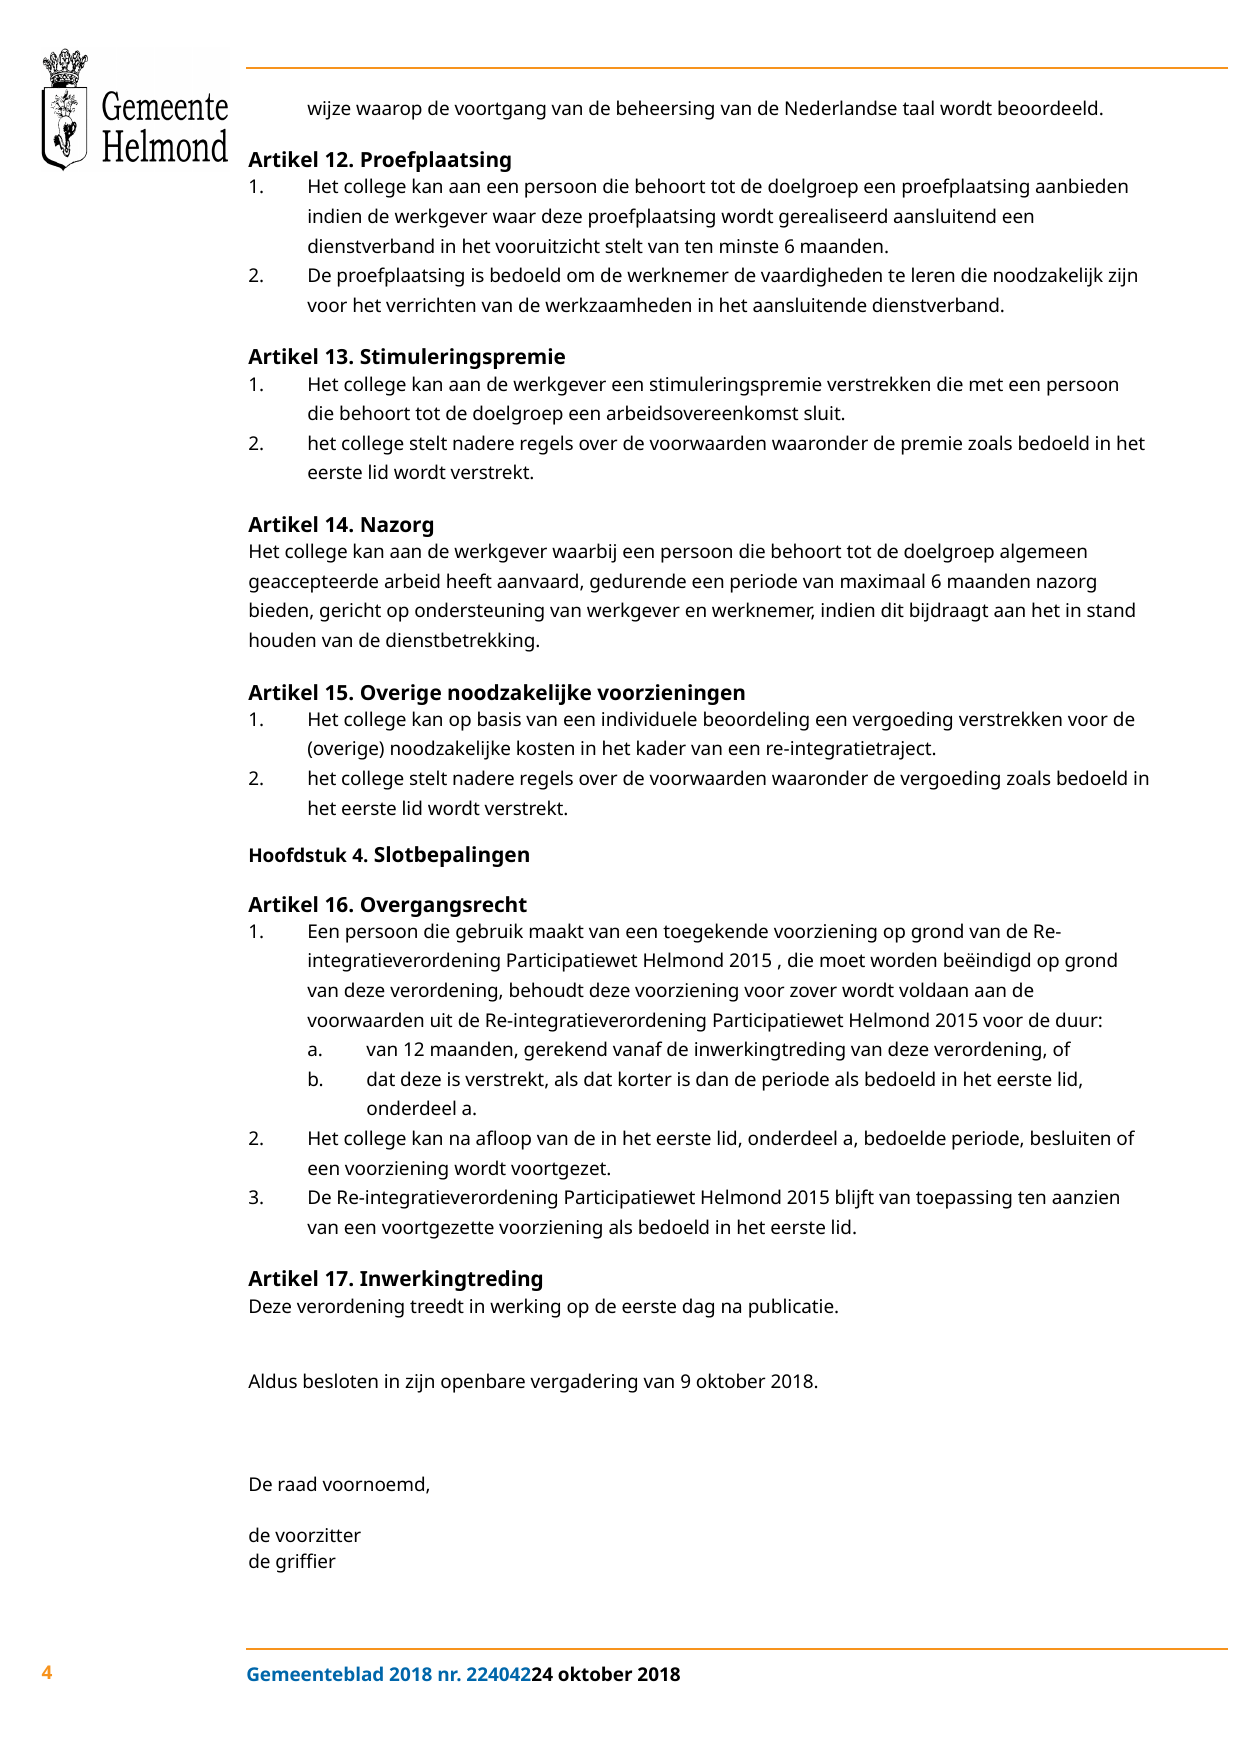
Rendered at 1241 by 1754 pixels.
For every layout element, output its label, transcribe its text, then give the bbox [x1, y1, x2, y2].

text Artikel 12. Proefplaatsing [248, 145, 1152, 174]
text de voorzitter [248, 1522, 1152, 1548]
text Het college kan aan de werkgever waarbij een persoon die behoort tot de doelgroep algemeen geaccepteerde arbeid heeft aanvaard, gedurende een periode van maximaal 6 maanden nazorg bieden, gericht op ondersteuning van werkgever en werknemer, indien dit bijdraagt aan het in stand houden van de dienstbetrekking. [248, 538, 1152, 653]
list Het college kan op basis van een individuele beoordeling een vergoeding verstrekken voor de (overige) noodzakelijke kosten in het kader van een re-integratietraject. [248, 706, 1152, 761]
list wijze waarop de voortgang van de beheersing van de Nederlandse taal wordt beoordeeld. [248, 95, 1152, 121]
text de griffier [248, 1548, 1152, 1574]
text Artikel 13. Stimuleringspremie [248, 342, 1152, 371]
text Deze verordening treedt in werking op de eerste dag na publicatie. [248, 1293, 1152, 1318]
list het college stelt nadere regels over de voorwaarden waaronder de premie zoals bedoeld in het eerste lid wordt verstrekt. [248, 430, 1152, 485]
list Een persoon die gebruik maakt van een toegekende voorziening op grond van de Re-integratieverordening Participatiewet Helmond 2015 , die moet worden beëindigd op grond van deze verordening, behoudt deze voorziening voor zover wordt voldaan aan de voorwaarden uit de Re-integratieverordening Participatiewet Helmond 2015 voor de duur: [248, 918, 1152, 1033]
list dat deze is verstrekt, als dat korter is dan de periode als bedoeld in het eerste lid, onderdeel a. [307, 1066, 1152, 1121]
list Het college kan aan de werkgever een stimuleringspremie verstrekken die met een persoon die behoort tot de doelgroep een arbeidsovereenkomst sluit. [248, 371, 1152, 426]
list het college stelt nadere regels over de voorwaarden waaronder de vergoeding zoals bedoeld in het eerste lid wordt verstrekt. [248, 765, 1152, 821]
text Artikel 15. Overige noodzakelijke voorzieningen [248, 678, 1152, 706]
list Het college kan na afloop van de in het eerste lid, onderdeel a, bedoelde periode, besluiten of een voorziening wordt voortgezet. [248, 1125, 1152, 1181]
list van 12 maanden, gerekend vanaf de inwerkingtreding van deze verordening, of [307, 1036, 1152, 1062]
list Het college kan aan een persoon die behoort tot de doelgroep een proefplaatsing aanbieden indien de werkgever waar deze proefplaatsing wordt gerealiseerd aansluitend een dienstverband in het vooruitzicht stelt van ten minste 6 maanden. [248, 174, 1152, 258]
text Hoofdstuk 4. Slotbepalingen [248, 840, 1152, 869]
text Artikel 16. Overgangsrecht [248, 890, 1152, 918]
text Aldus besloten in zijn openbare vergadering van 9 oktober 2018. [248, 1368, 1152, 1394]
text Artikel 17. Inwerkingtreding [248, 1264, 1152, 1293]
text Artikel 14. Nazorg [248, 510, 1152, 538]
list De proefplaatsing is bedoeld om de werknemer de vaardigheden te leren die noodzakelijk zijn voor het verrichten van de werkzaamheden in het aansluitende dienstverband. [248, 262, 1152, 318]
text De raad voornoemd, [248, 1471, 1152, 1497]
list De Re-integratieverordening Participatiewet Helmond 2015 blijft van toepassing ten aanzien van een voortgezette voorziening als bedoeld in het eerste lid. [248, 1184, 1152, 1240]
picture [41, 47, 231, 172]
